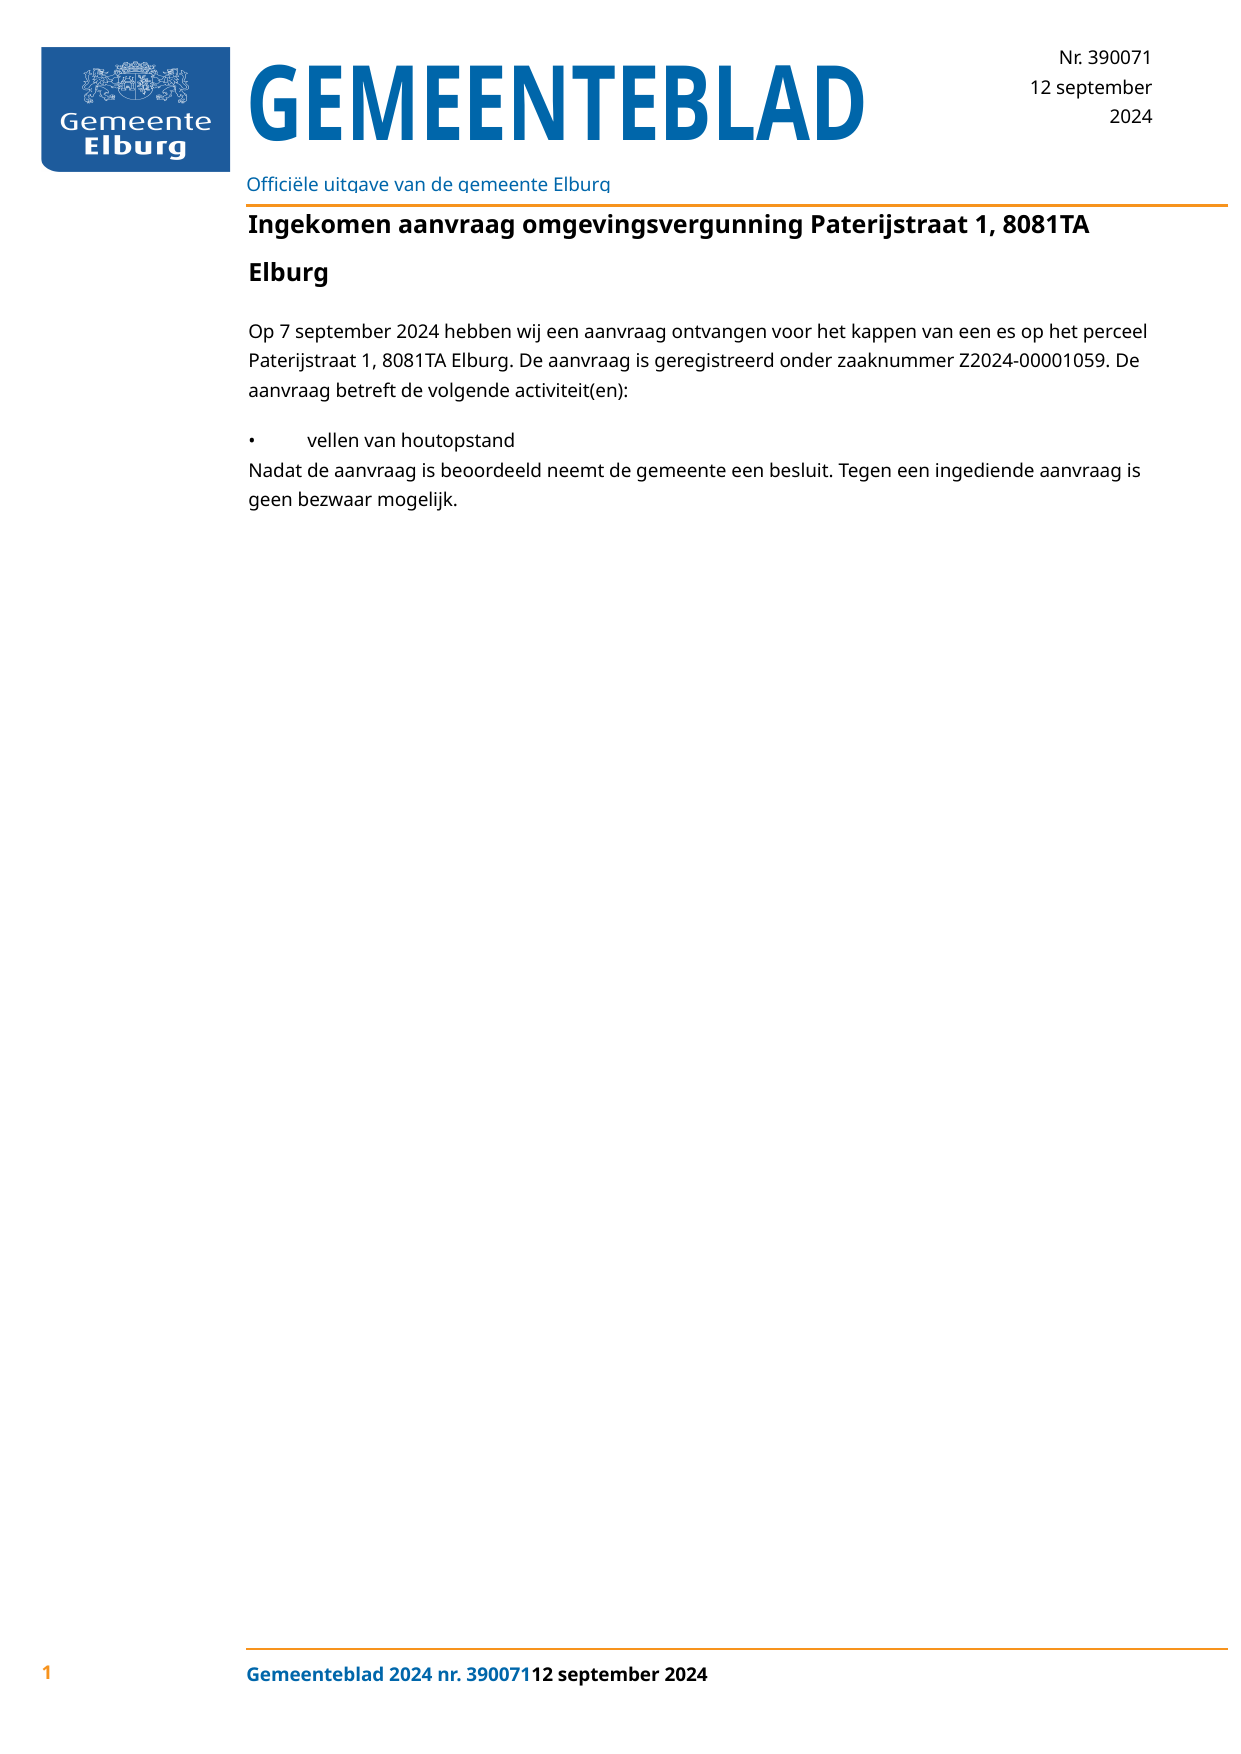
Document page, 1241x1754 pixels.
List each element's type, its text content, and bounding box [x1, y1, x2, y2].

text Ingekomen aanvraag omgevingsvergunning Paterijstraat 1, 8081TA Elburg [248, 207, 1152, 288]
picture [41, 47, 231, 172]
text Nadat de aanvraag is beoordeeld neemt de gemeente een besluit. Tegen een ingediende aanvraag is geen bezwaar mogelijk. [248, 457, 1152, 512]
list vellen van houtopstand [248, 427, 1152, 453]
text Op 7 september 2024 hebben wij een aanvraag ontvangen voor het kappen van een es op het perceel Paterijstraat 1, 8081TA Elburg. De aanvraag is geregistreerd onder zaaknummer Z2024-00001059. De aanvraag betreft de volgende activiteit(en): [248, 318, 1152, 403]
